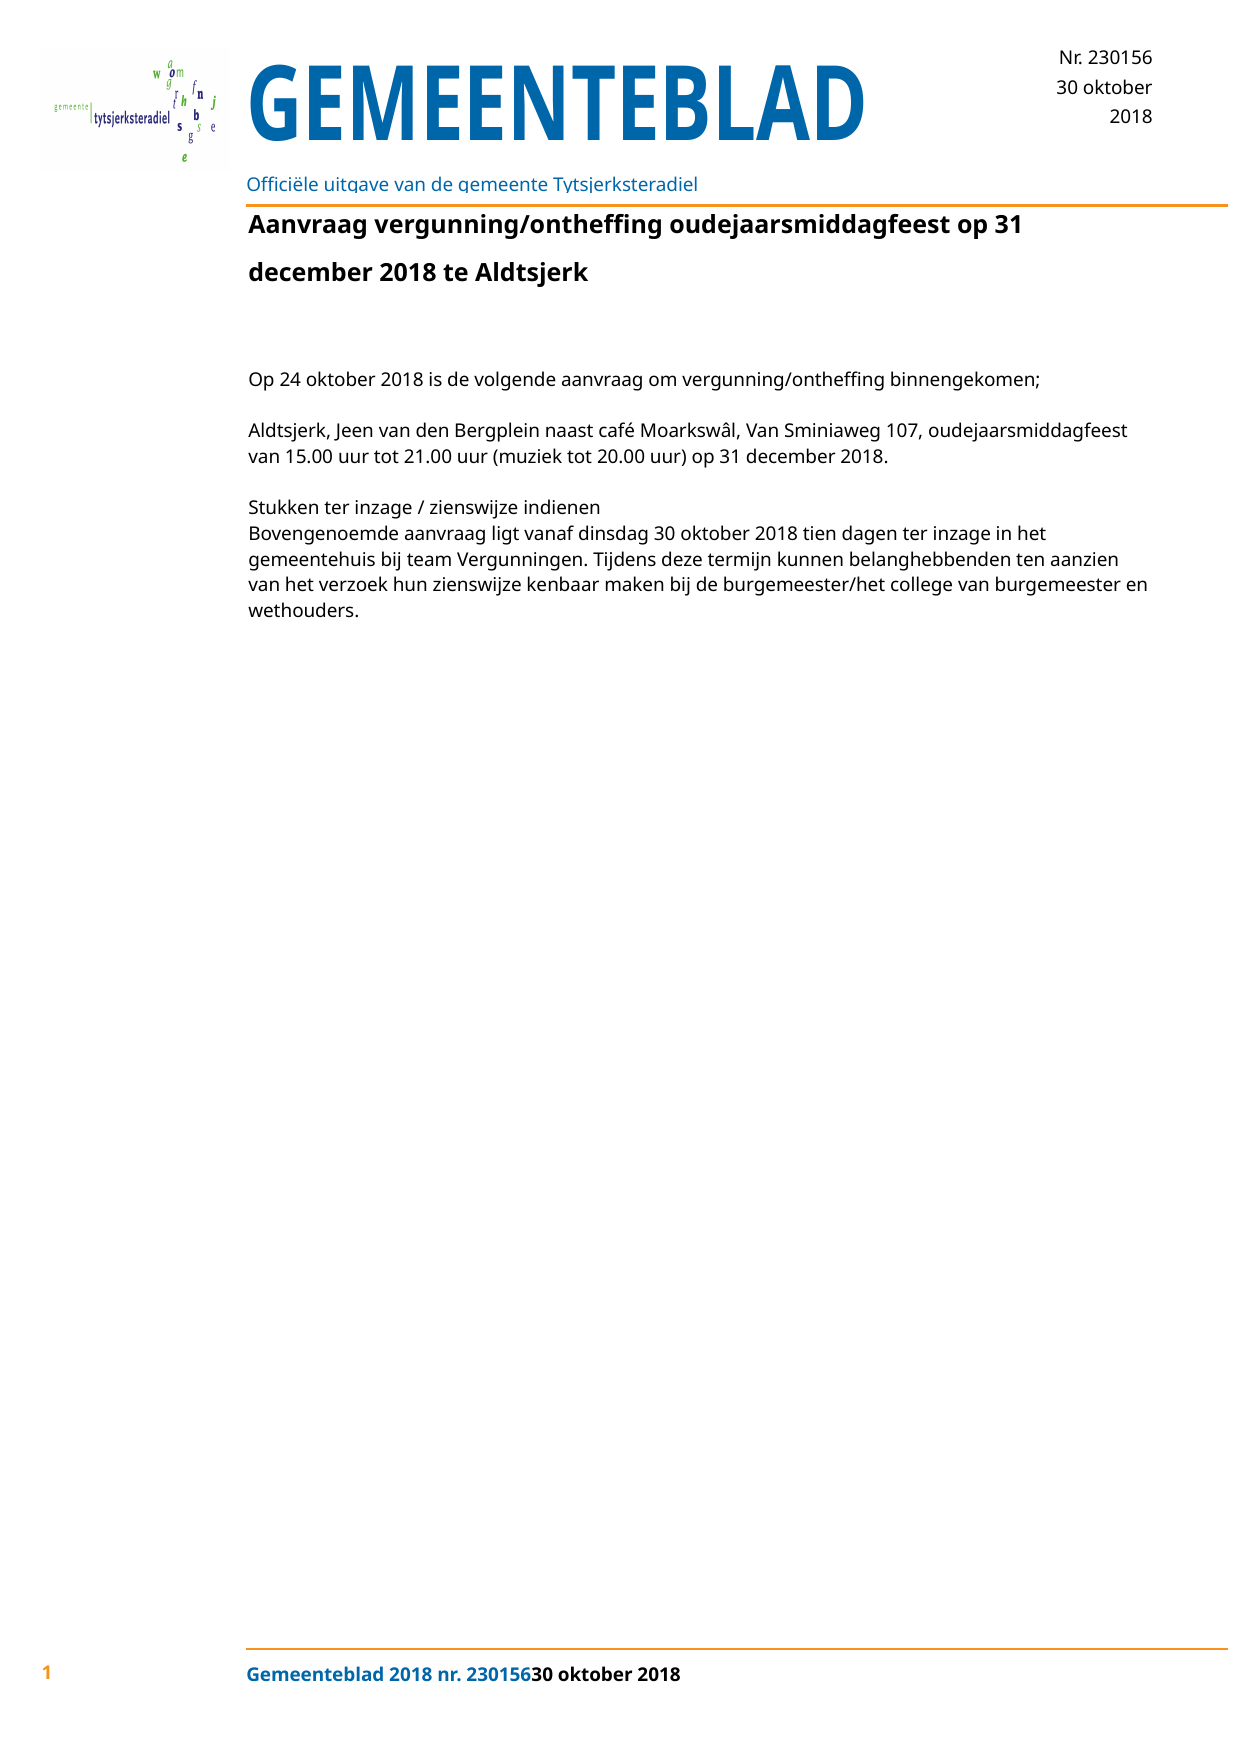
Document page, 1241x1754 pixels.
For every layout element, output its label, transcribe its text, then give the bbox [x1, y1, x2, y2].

text Aanvraag vergunning/ontheffing oudejaarsmiddagfeest op 31 december 2018 te Aldtsjerk [248, 207, 1152, 288]
picture [41, 47, 231, 172]
text Aldtsjerk, Jeen van den Bergplein naast café Moarkswâl, Van Sminiaweg 107, oudejaarsmiddagfeest van 15.00 uur tot 21.00 uur (muziek tot 20.00 uur) op 31 december 2018. [248, 417, 1152, 469]
text Stukken ter inzage / zienswijze indienen [248, 494, 1152, 520]
text Bovengenoemde aanvraag ligt vanaf dinsdag 30 oktober 2018 tien dagen ter inzage in het gemeentehuis bij team Vergunningen. Tijdens deze termijn kunnen belanghebbenden ten aanzien van het verzoek hun zienswijze kenbaar maken bij de burgemeester/het college van burgemeester en wethouders. [248, 520, 1152, 623]
text Op 24 oktober 2018 is de volgende aanvraag om vergunning/ontheffing binnengekomen; [248, 366, 1152, 391]
